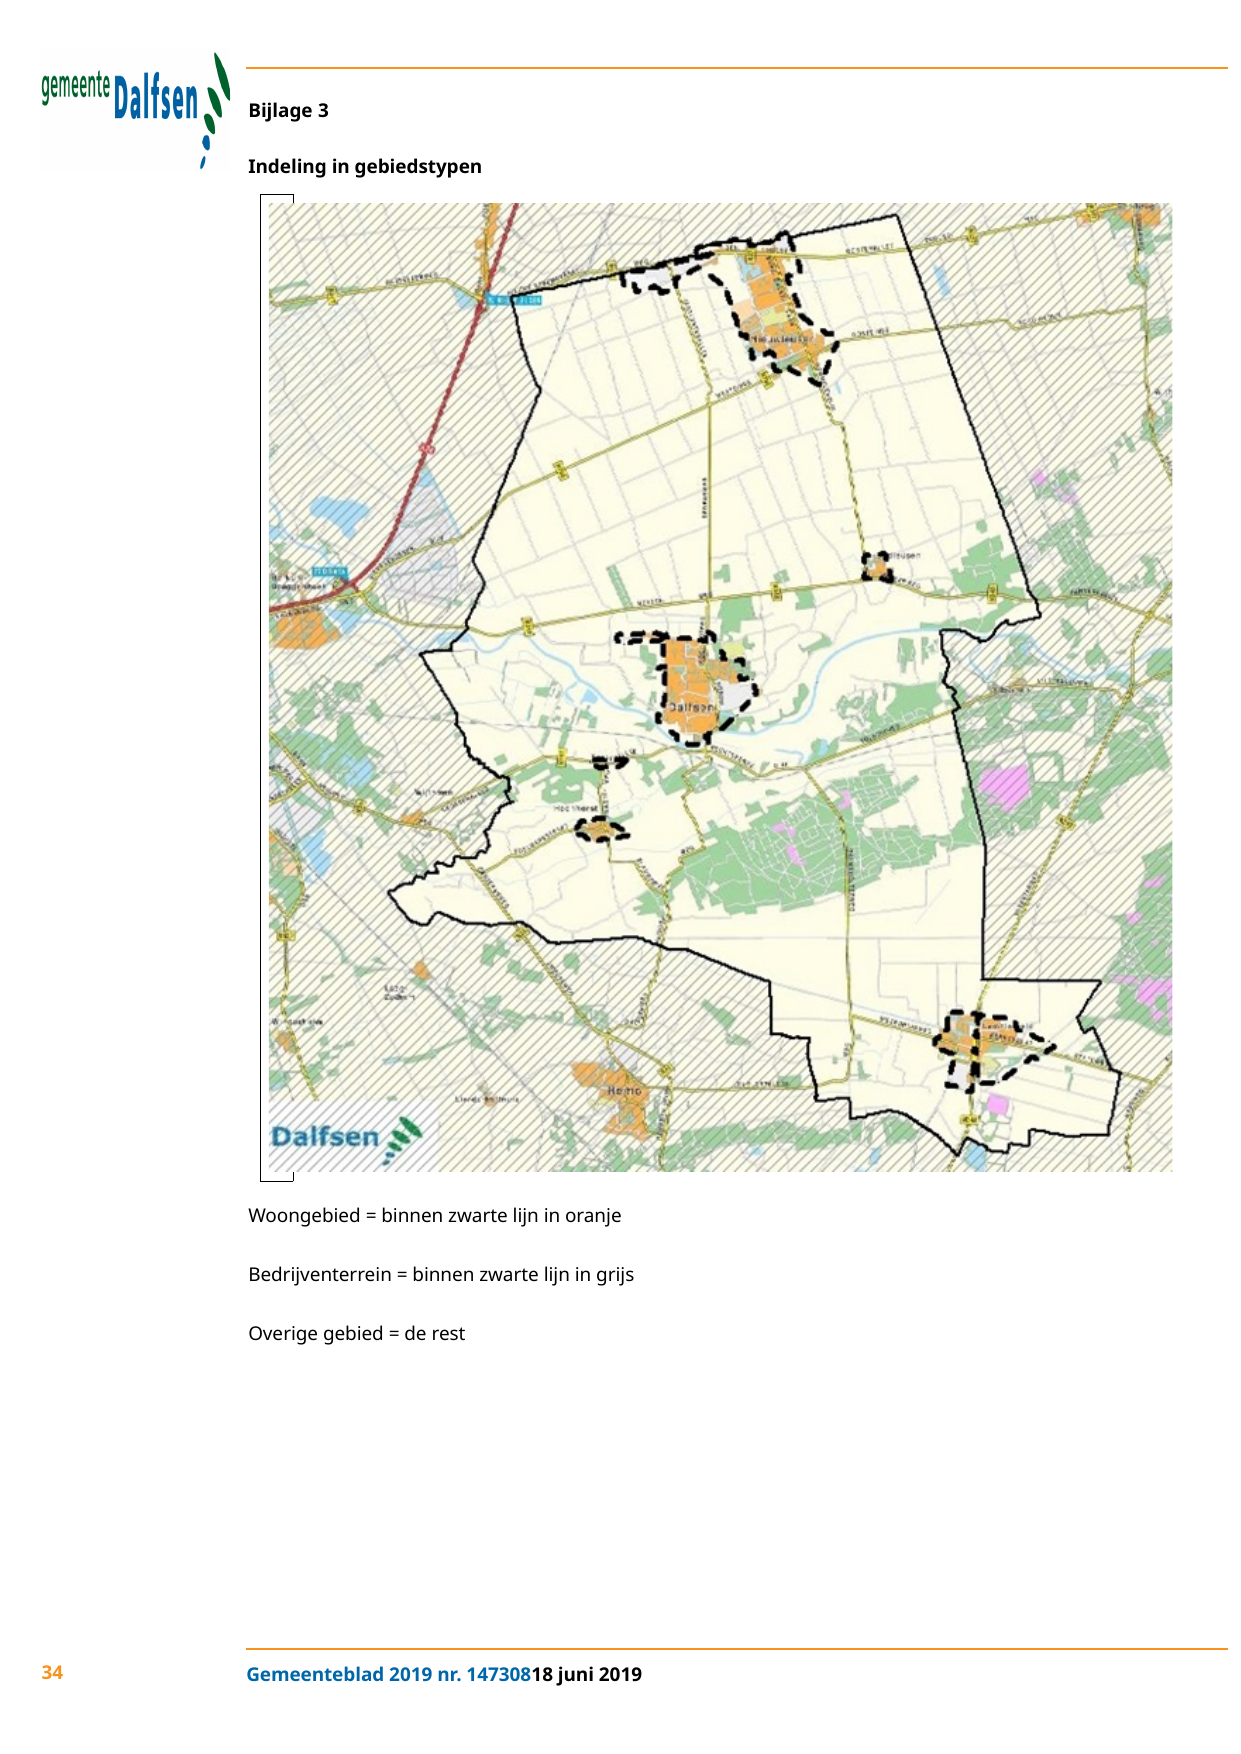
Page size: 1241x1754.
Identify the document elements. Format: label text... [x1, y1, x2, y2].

picture [41, 47, 231, 172]
text Bedrijventerrein = binnen zwarte lijn in grijs [248, 1261, 1152, 1287]
picture [268, 203, 1173, 1172]
text Indeling in gebiedstypen [248, 153, 1152, 179]
text Bijlage 3 [248, 95, 1152, 123]
text Woongebied = binnen zwarte lijn in oranje [248, 1202, 1152, 1228]
text Overige gebied = de rest [248, 1320, 1152, 1346]
